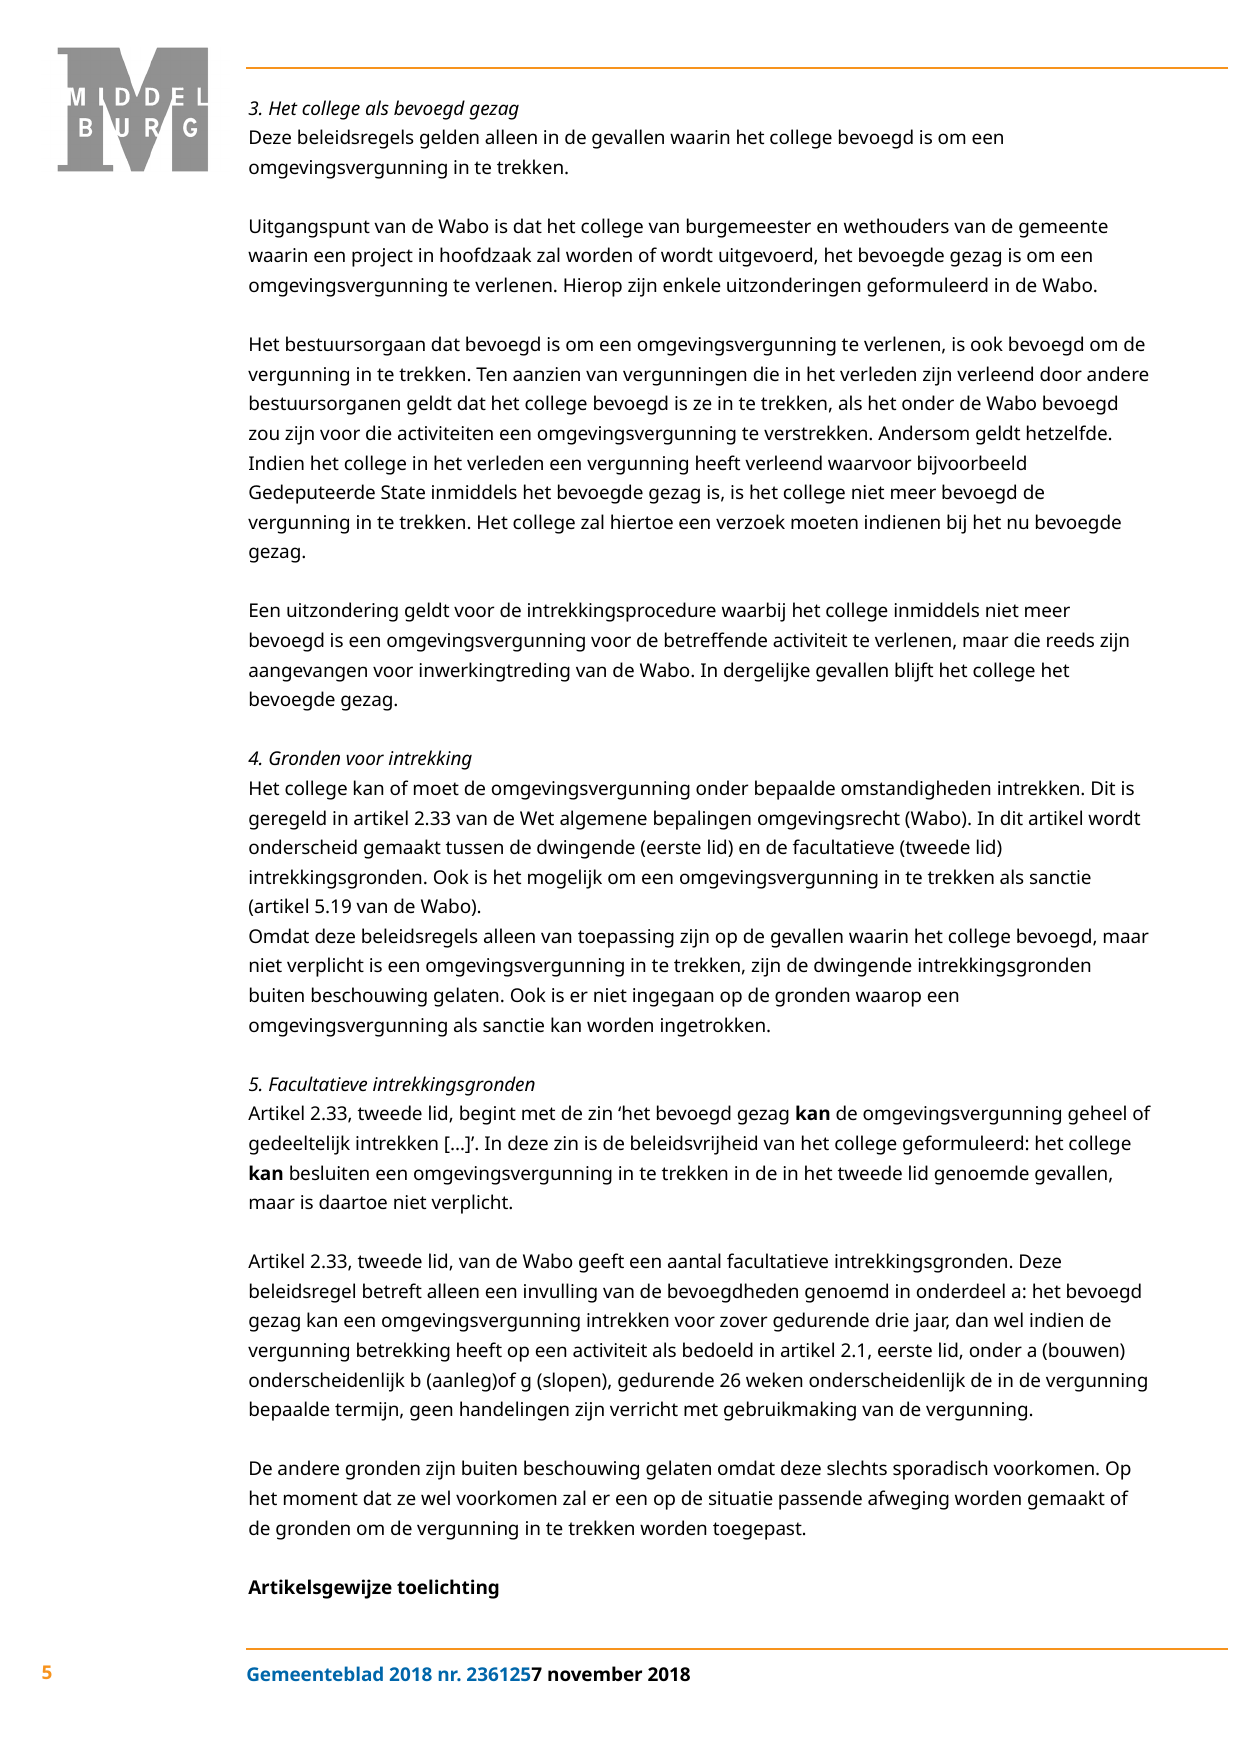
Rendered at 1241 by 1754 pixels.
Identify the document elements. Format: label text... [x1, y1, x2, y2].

text 5. Facultatieve intrekkingsgronden [248, 1071, 1152, 1097]
text Artikel 2.33, tweede lid, begint met de zin ‘het bevoegd gezag kan de omgevingsvergunning geheel of gedeeltelijk intrekken […]’. In deze zin is de beleidsvrijheid van het college geformuleerd: het college kan besluiten een omgevingsvergunning in te trekken in de in het tweede lid genoemde gevallen, maar is daartoe niet verplicht. [248, 1101, 1152, 1215]
text Artikel 2.33, tweede lid, van de Wabo geeft een aantal facultatieve intrekkingsgronden. Deze beleidsregel betreft alleen een invulling van de bevoegdheden genoemd in onderdeel a: het bevoegd gezag kan een omgevingsvergunning intrekken voor zover gedurende drie jaar, dan wel indien de vergunning betrekking heeft op een activiteit als bedoeld in artikel 2.1, eerste lid, onder a (bouwen) onderscheidenlijk b (aanleg)of g (slopen), gedurende 26 weken onderscheidenlijk de in de vergunning bepaalde termijn, geen handelingen zijn verricht met gebruikmaking van de vergunning. [248, 1248, 1152, 1422]
text Uitgangspunt van de Wabo is dat het college van burgemeester en wethouders van de gemeente waarin een project in hoofdzaak zal worden of wordt uitgevoerd, het bevoegde gezag is om een omgevingsvergunning te verlenen. Hierop zijn enkele uitzonderingen geformuleerd in de Wabo. [248, 213, 1152, 298]
text Deze beleidsregels gelden alleen in de gevallen waarin het college bevoegd is om een omgevingsvergunning in te trekken. [248, 124, 1152, 180]
text 4. Gronden voor intrekking [248, 746, 1152, 771]
text Omdat deze beleidsregels alleen van toepassing zijn op de gevallen waarin het college bevoegd, maar niet verplicht is een omgevingsvergunning in te trekken, zijn de dwingende intrekkingsgronden buiten beschouwing gelaten. Ook is er niet ingegaan op de gronden waarop een omgevingsvergunning als sanctie kan worden ingetrokken. [248, 923, 1152, 1038]
text Het bestuursorgaan dat bevoegd is om een omgevingsvergunning te verlenen, is ook bevoegd om de vergunning in te trekken. Ten aanzien van vergunningen die in het verleden zijn verleend door andere bestuursorganen geldt dat het college bevoegd is ze in te trekken, als het onder de Wabo bevoegd zou zijn voor die activiteiten een omgevingsvergunning te verstrekken. Andersom geldt hetzelfde. Indien het college in het verleden een vergunning heeft verleend waarvoor bijvoorbeeld Gedeputeerde State inmiddels het bevoegde gezag is, is het college niet meer bevoegd de vergunning in te trekken. Het college zal hiertoe een verzoek moeten indienen bij het nu bevoegde gezag. [248, 331, 1152, 564]
text Het college kan of moet de omgevingsvergunning onder bepaalde omstandigheden intrekken. Dit is geregeld in artikel 2.33 van de Wet algemene bepalingen omgevingsrecht (Wabo). In dit artikel wordt onderscheid gemaakt tussen de dwingende (eerste lid) en de facultatieve (tweede lid) intrekkingsgronden. Ook is het mogelijk om een omgevingsvergunning in te trekken als sanctie (artikel 5.19 van de Wabo). [248, 775, 1152, 919]
text 3. Het college als bevoegd gezag [248, 95, 1152, 121]
text Artikelsgewijze toelichting [248, 1574, 1152, 1600]
text Een uitzondering geldt voor de intrekkingsprocedure waarbij het college inmiddels niet meer bevoegd is een omgevingsvergunning voor de betreffende activiteit te verlenen, maar die reeds zijn aangevangen voor inwerkingtreding van de Wabo. In dergelijke gevallen blijft het college het bevoegde gezag. [248, 598, 1152, 712]
text De andere gronden zijn buiten beschouwing gelaten omdat deze slechts sporadisch voorkomen. Op het moment dat ze wel voorkomen zal er een op de situatie passende afweging worden gemaakt of de gronden om de vergunning in te trekken worden toegepast. [248, 1456, 1152, 1541]
picture [41, 47, 231, 172]
